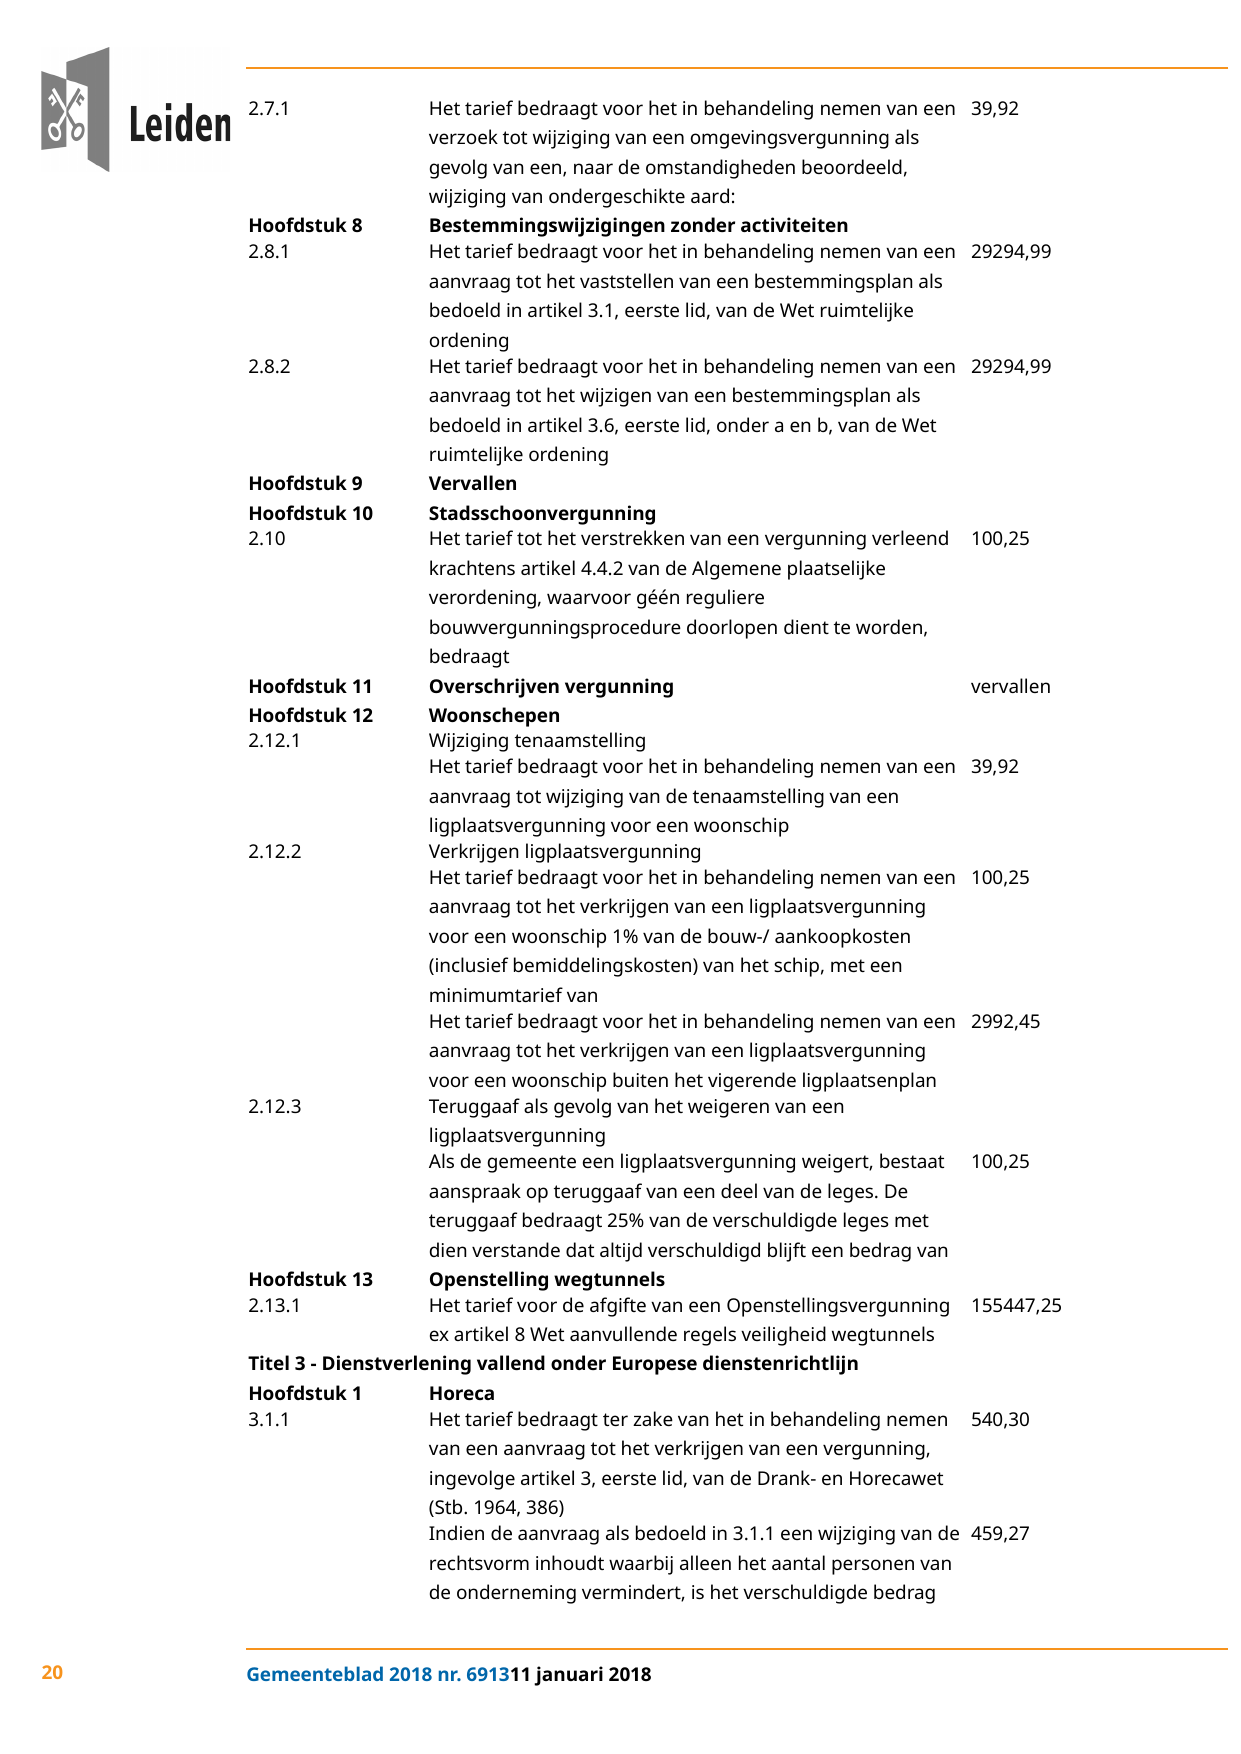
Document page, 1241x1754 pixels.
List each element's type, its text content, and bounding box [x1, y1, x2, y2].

table_cell Het tarief voor de afgifte van een Openstellingsvergunning ex artikel 8 Wet aanvullende regels veiligheid wegtunnels [429, 1292, 971, 1347]
table_cell 2.12.3 [248, 1093, 429, 1148]
table_cell Het tarief bedraagt voor het in behandeling nemen van een aanvraag tot het verkrijgen van een ligplaatsvergunning voor een woonschip buiten het vigerende ligplaatsenplan [429, 1008, 971, 1093]
table_cell [971, 728, 1152, 753]
table_cell 100,25 [971, 525, 1152, 669]
table_cell 2.10 [248, 525, 429, 669]
table_cell Het tarief bedraagt voor het in behandeling nemen van een aanvraag tot het vaststellen van een bestemmingsplan als bedoeld in artikel 3.1, eerste lid, van de Wet ruimtelijke ordening [429, 238, 971, 353]
table_cell Het tarief tot het verstrekken van een vergunning verleend krachtens artikel 4.4.2 van de Algemene plaatselijke verordening, waarvoor géén reguliere bouwvergunningsprocedure doorlopen dient te worden, bedraagt [429, 525, 971, 669]
table_cell Verkrijgen ligplaatsvergunning [429, 838, 971, 864]
table_header Horeca [429, 1380, 971, 1406]
table_header Woonschepen [429, 702, 971, 728]
table_cell [248, 1520, 429, 1605]
table_cell Het tarief bedraagt voor het in behandeling nemen van een aanvraag tot wijziging van de tenaamstelling van een ligplaatsvergunning voor een woonschip [429, 753, 971, 838]
table_header Hoofdstuk 13 [248, 1266, 429, 1292]
table_cell Het tarief bedraagt ter zake van het in behandeling nemen van een aanvraag tot het verkrijgen van een vergunning, ingevolge artikel 3, eerste lid, van de Drank- en Horecawet (Stb. 1964, 386) [429, 1406, 971, 1520]
table_cell 39,92 [971, 753, 1152, 838]
table_header Hoofdstuk 1 [248, 1380, 429, 1406]
table_header Hoofdstuk 10 [248, 500, 429, 525]
table_cell Het tarief bedraagt voor het in behandeling nemen van een aanvraag tot het wijzigen van een bestemmingsplan als bedoeld in artikel 3.6, eerste lid, onder a en b, van de Wet ruimtelijke ordening [429, 353, 971, 467]
table_header Hoofdstuk 8 [248, 213, 429, 238]
table_cell 459,27 [971, 1520, 1152, 1605]
table_cell Het tarief bedraagt voor het in behandeling nemen van een verzoek tot wijziging van een omgevingsvergunning als gevolg van een, naar de omstandigheden beoordeeld, wijziging van ondergeschikte aard: [429, 95, 971, 209]
table_header Hoofdstuk 11 [248, 673, 429, 698]
table_header Openstelling wegtunnels [429, 1266, 971, 1292]
table_cell 155447,25 [971, 1292, 1152, 1347]
table_cell 2.8.1 [248, 238, 429, 353]
table_cell Teruggaaf als gevolg van het weigeren van een ligplaatsvergunning [429, 1093, 971, 1148]
table_cell Wijziging tenaamstelling [429, 728, 971, 753]
table_cell 2.12.2 [248, 838, 429, 864]
table_header [971, 500, 1152, 525]
table_cell 100,25 [971, 864, 1152, 1008]
table_header Vervallen [429, 471, 971, 496]
table_cell 2992,45 [971, 1008, 1152, 1093]
table_cell Als de gemeente een ligplaatsvergunning weigert, bestaat aanspraak op teruggaaf van een deel van de leges. De teruggaaf bedraagt 25% van de verschuldigde leges met dien verstande dat altijd verschuldigd blijft een bedrag van [429, 1148, 971, 1263]
table_cell [971, 1093, 1152, 1148]
table_cell 2.13.1 [248, 1292, 429, 1347]
table_cell Het tarief bedraagt voor het in behandeling nemen van een aanvraag tot het verkrijgen van een ligplaatsvergunning voor een woonschip 1% van de bouw-/ aankoopkosten (inclusief bemiddelingskosten) van het schip, met een minimumtarief van [429, 864, 971, 1008]
table_header [971, 1266, 1152, 1292]
table_header vervallen [971, 673, 1152, 698]
table_cell 29294,99 [971, 238, 1152, 353]
table_cell Indien de aanvraag als bedoeld in 3.1.1 een wijziging van de rechtsvorm inhoudt waarbij alleen het aantal personen van de onderneming vermindert, is het verschuldigde bedrag [429, 1520, 971, 1605]
table_header Bestemmingswijzigingen zonder activiteiten [429, 213, 971, 238]
table_cell 2.8.2 [248, 353, 429, 467]
table_cell 29294,99 [971, 353, 1152, 467]
table_cell [248, 864, 429, 1008]
table_header Stadsschoonvergunning [429, 500, 971, 525]
table_cell 2.7.1 [248, 95, 429, 209]
table_cell 540,30 [971, 1406, 1152, 1520]
table_header Hoofdstuk 12 [248, 702, 429, 728]
table_cell 3.1.1 [248, 1406, 429, 1520]
table_header [971, 1380, 1152, 1406]
table_header [971, 702, 1152, 728]
table_cell [971, 838, 1152, 864]
table_cell 39,92 [971, 95, 1152, 209]
text Titel 3 - Dienstverlening vallend onder Europese dienstenrichtlijn [248, 1350, 1152, 1376]
picture [41, 47, 231, 172]
table_cell 100,25 [971, 1148, 1152, 1263]
table_cell 2.12.1 [248, 728, 429, 753]
table_header Overschrijven vergunning [429, 673, 971, 698]
table_header Hoofdstuk 9 [248, 471, 429, 496]
table_header [971, 213, 1152, 238]
table_header [971, 471, 1152, 496]
table_cell [248, 1148, 429, 1263]
table_cell [248, 1008, 429, 1093]
table_cell [248, 753, 429, 838]
